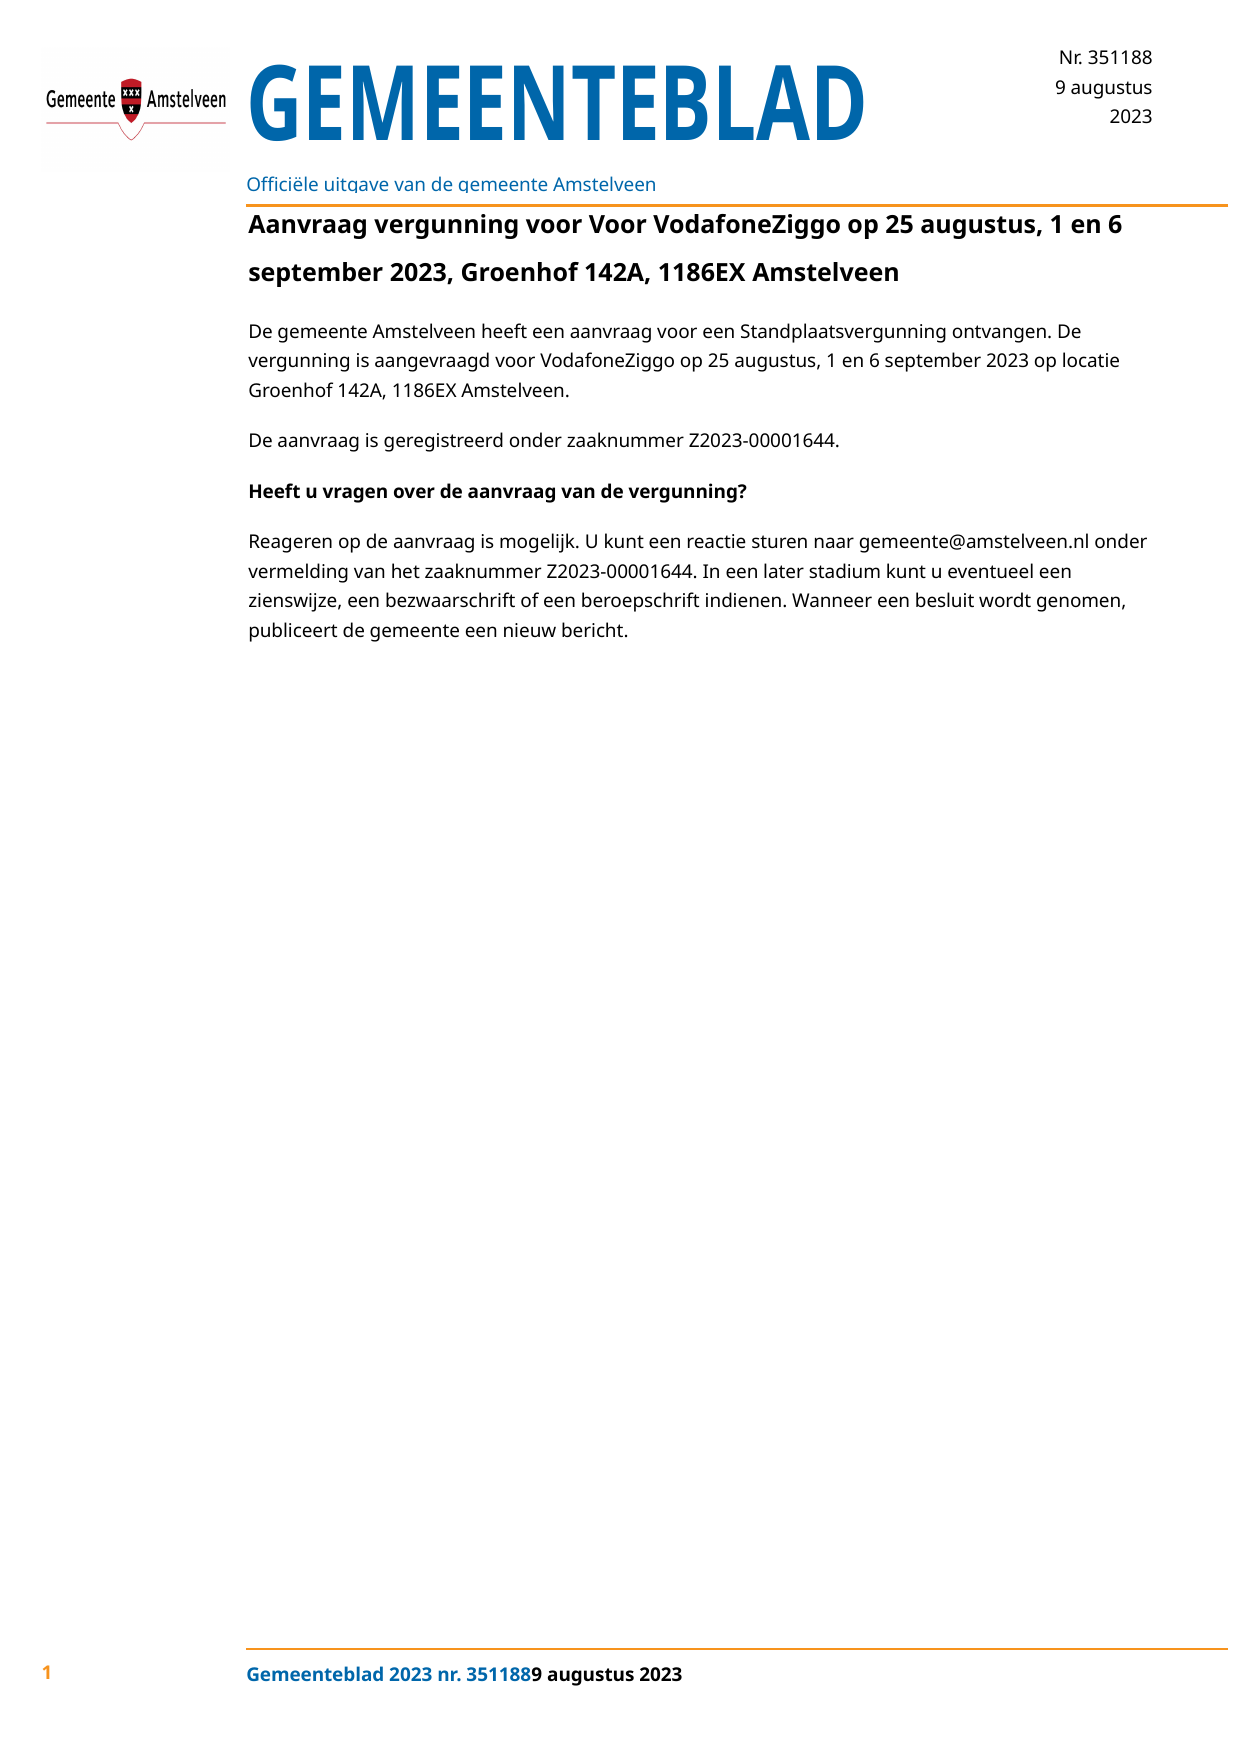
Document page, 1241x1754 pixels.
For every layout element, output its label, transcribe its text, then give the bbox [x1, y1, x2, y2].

text Aanvraag vergunning voor Voor VodafoneZiggo op 25 augustus, 1 en 6 september 2023, Groenhof 142A, 1186EX Amstelveen [248, 207, 1152, 288]
text De aanvraag is geregistreerd onder zaaknummer Z2023-00001644. [248, 427, 1152, 453]
text Reageren op de aanvraag is mogelijk. U kunt een reactie sturen naar gemeente@amstelveen.nl onder vermelding van het zaaknummer Z2023-00001644. In een later stadium kunt u eventueel een zienswijze, een bezwaarschrift of een beroepschrift indienen. Wanneer een besluit wordt genomen, publiceert de gemeente een nieuw bericht. [248, 528, 1152, 643]
text Heeft u vragen over de aanvraag van de vergunning? [248, 478, 1152, 504]
picture [41, 47, 231, 172]
text De gemeente Amstelveen heeft een aanvraag voor een Standplaatsvergunning ontvangen. De vergunning is aangevraagd voor VodafoneZiggo op 25 augustus, 1 en 6 september 2023 op locatie Groenhof 142A, 1186EX Amstelveen. [248, 318, 1152, 403]
